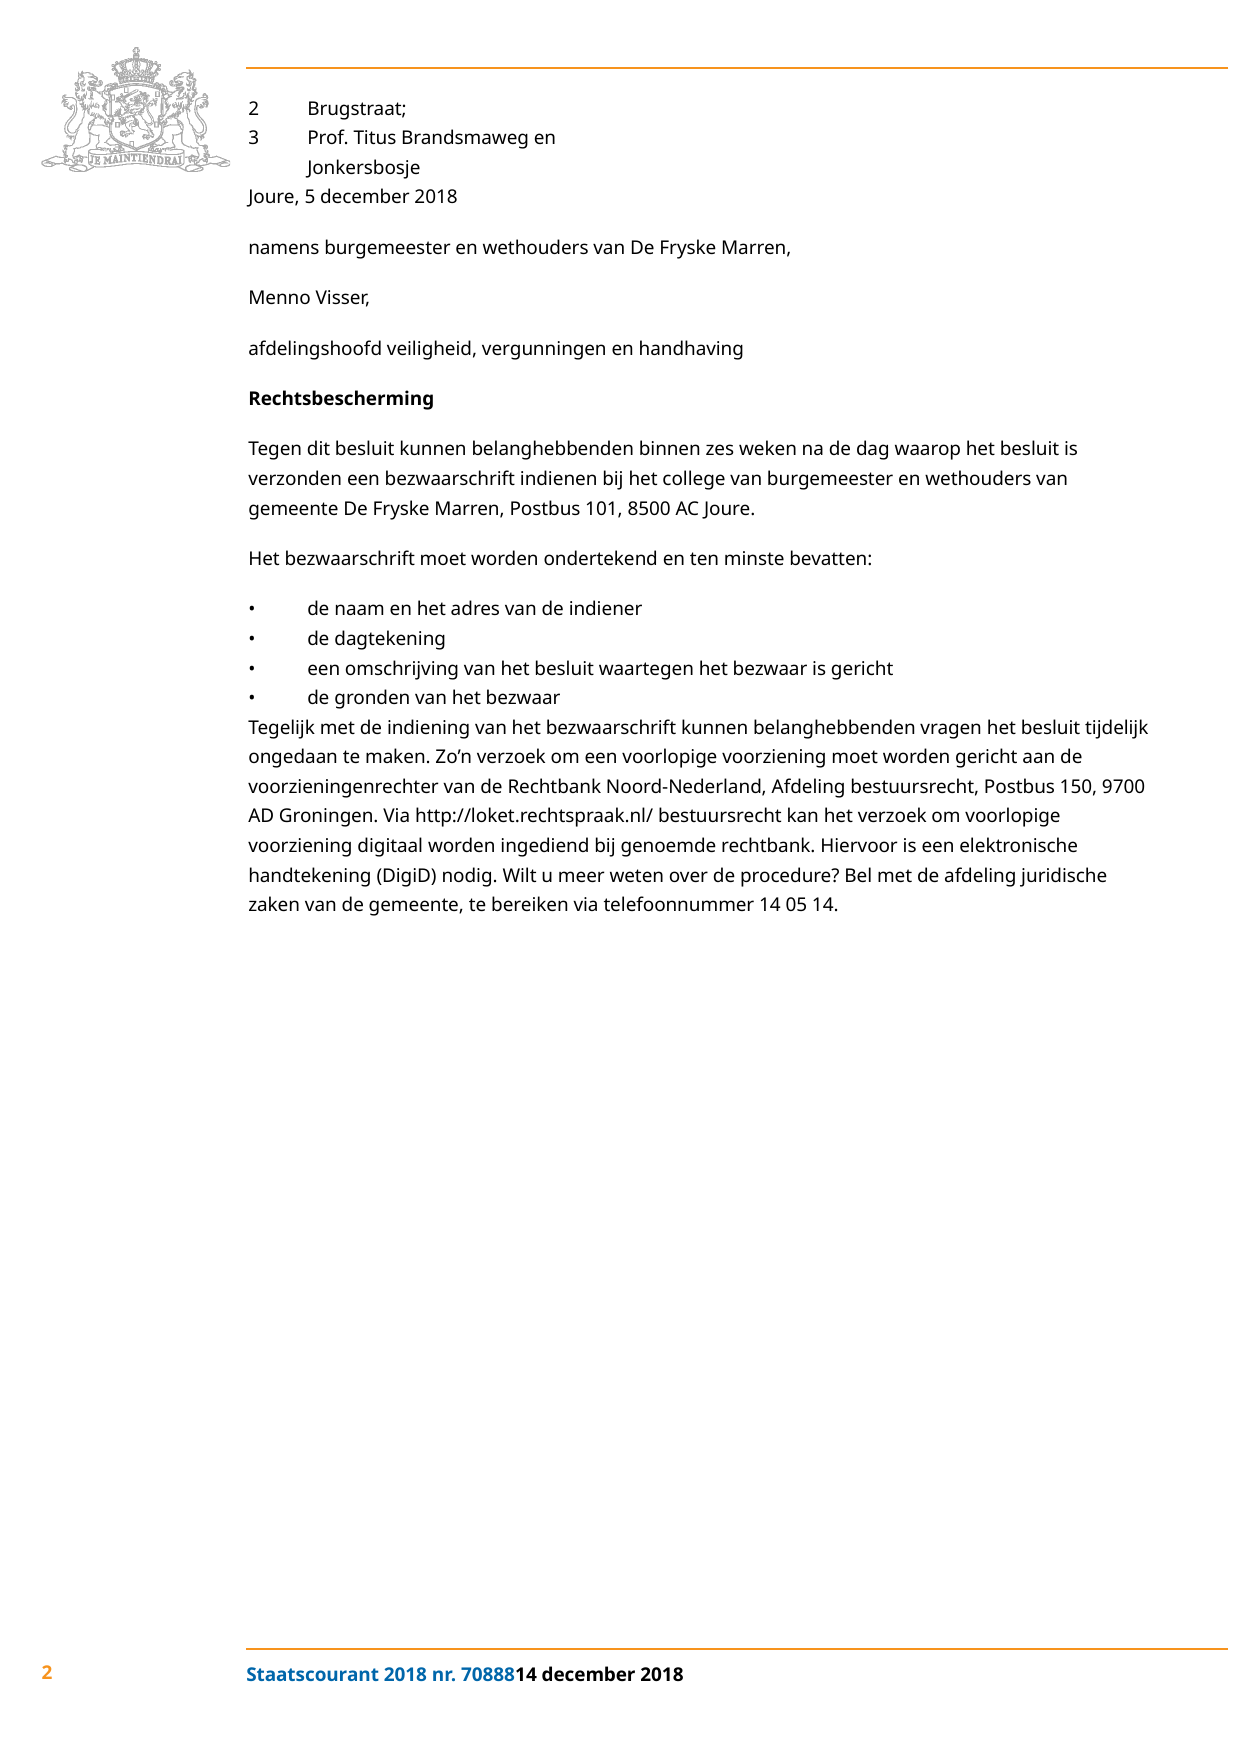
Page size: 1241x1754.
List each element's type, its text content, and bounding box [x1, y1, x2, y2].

picture [41, 47, 231, 172]
text Tegelijk met de indiening van het bezwaarschrift kunnen belanghebbenden vragen het besluit tijdelijk ongedaan te maken. Zo’n verzoek om een voorlopige voorziening moet worden gericht aan de voorzieningenrechter van de Rechtbank Noord-Nederland, Afdeling bestuursrecht, Postbus 150, 9700 AD Groningen. Via http://loket.rechtspraak.nl/ bestuursrecht kan het verzoek om voorlopige voorziening digitaal worden ingediend bij genoemde rechtbank. Hiervoor is een elektronische handtekening (DigiD) nodig. Wilt u meer weten over de procedure? Bel met de afdeling juridische zaken van de gemeente, te bereiken via telefoonnummer 14 05 14. [248, 714, 1152, 917]
text Menno Visser, [248, 284, 1152, 310]
text afdelingshoofd veiligheid, vergunningen en handhaving [248, 335, 1152, 361]
list een omschrijving van het besluit waartegen het bezwaar is gericht [248, 655, 1152, 681]
text Joure, 5 december 2018 [248, 183, 1152, 209]
list de gronden van het bezwaar [248, 684, 1152, 710]
text namens burgemeester en wethouders van De Fryske Marren, [248, 234, 1152, 260]
list Brugstraat; [248, 95, 1152, 121]
list de naam en het adres van de indiener [248, 596, 1152, 621]
list Prof. Titus Brandsmaweg en [248, 124, 1152, 150]
list de dagtekening [248, 625, 1152, 651]
text Tegen dit besluit kunnen belanghebbenden binnen zes weken na de dag waarop het besluit is verzonden een bezwaarschrift indienen bij het college van burgemeester en wethouders van gemeente De Fryske Marren, Postbus 101, 8500 AC Joure. [248, 436, 1152, 521]
text Het bezwaarschrift moet worden ondertekend en ten minste bevatten: [248, 545, 1152, 571]
list Jonkersbosje [248, 154, 1152, 180]
text Rechtsbescherming [248, 385, 1152, 411]
